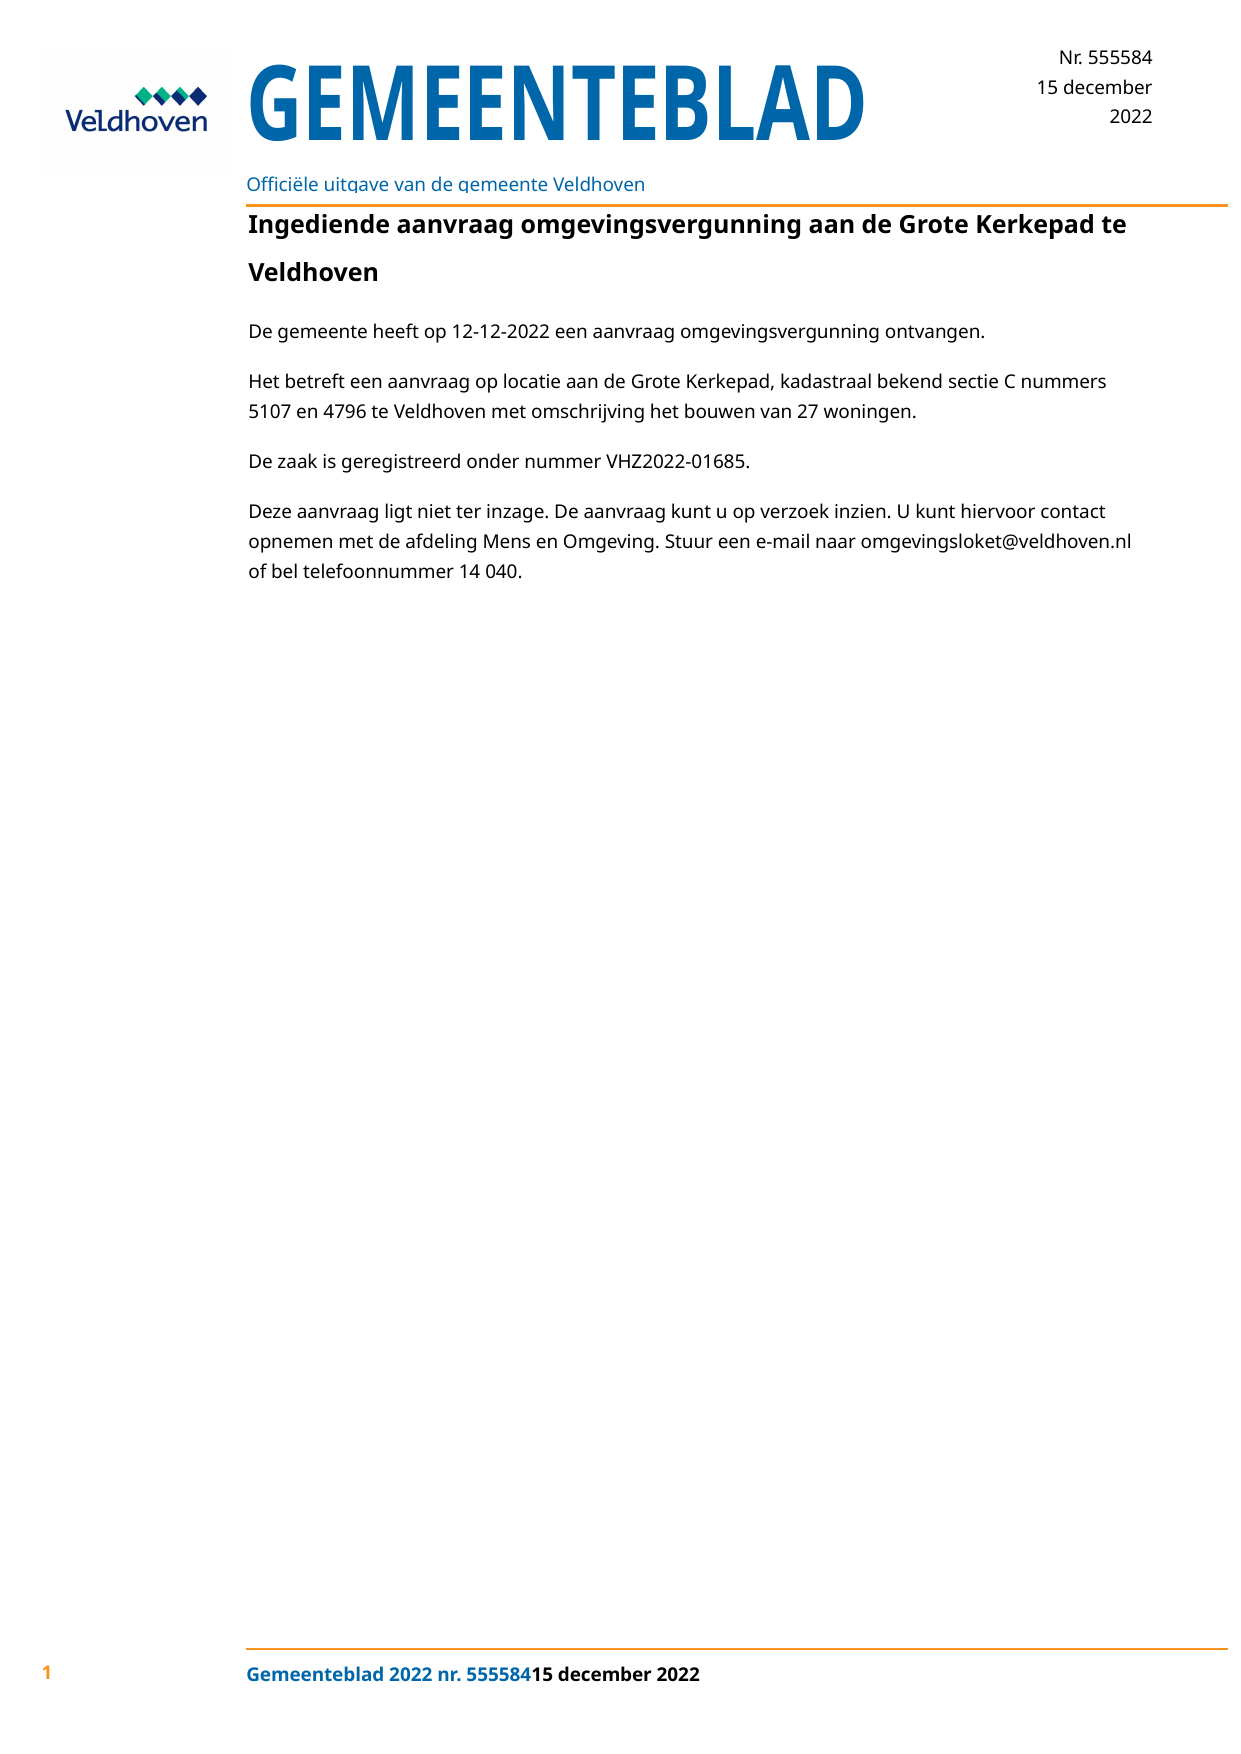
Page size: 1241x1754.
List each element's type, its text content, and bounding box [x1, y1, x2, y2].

text Deze aanvraag ligt niet ter inzage. De aanvraag kunt u op verzoek inzien. U kunt hiervoor contact opnemen met de afdeling Mens en Omgeving. Stuur een e-mail naar omgevingsloket@veldhoven.nl of bel telefoonnummer 14 040. [248, 499, 1152, 584]
text De gemeente heeft op 12-12-2022 een aanvraag omgevingsvergunning ontvangen. [248, 318, 1152, 344]
text De zaak is geregistreerd onder nummer VHZ2022-01685. [248, 448, 1152, 474]
text Ingediende aanvraag omgevingsvergunning aan de Grote Kerkepad te Veldhoven [248, 207, 1152, 288]
picture [41, 47, 231, 172]
text Het betreft een aanvraag op locatie aan de Grote Kerkepad, kadastraal bekend sectie C nummers 5107 en 4796 te Veldhoven met omschrijving het bouwen van 27 woningen. [248, 368, 1152, 424]
